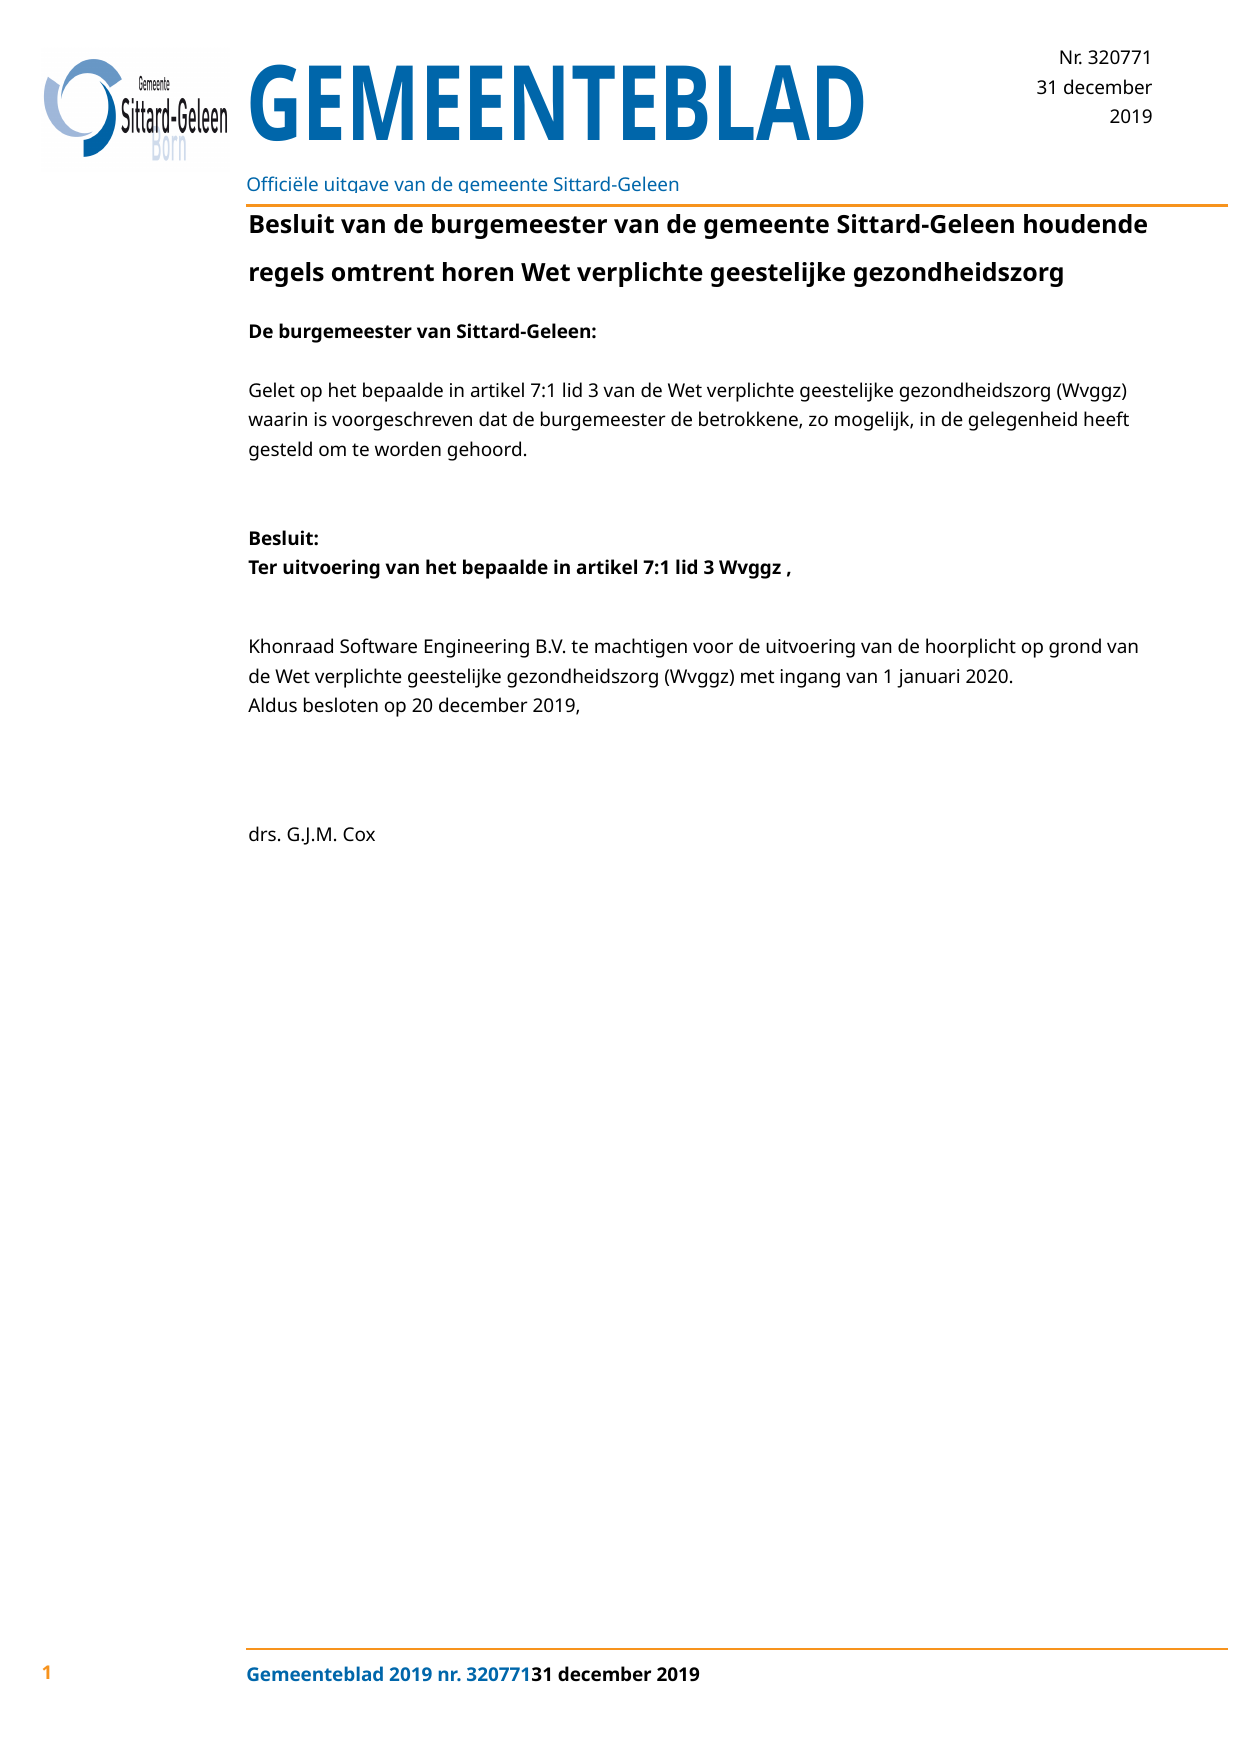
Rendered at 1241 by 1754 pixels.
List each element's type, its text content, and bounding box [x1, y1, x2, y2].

text Aldus besloten op 20 december 2019, [248, 693, 1152, 718]
text Besluit: [248, 525, 1152, 551]
text Gelet op het bepaalde in artikel 7:1 lid 3 van de Wet verplichte geestelijke gezondheidszorg (Wvggz) waarin is voorgeschreven dat de burgemeester de betrokkene, zo mogelijk, in de gelegenheid heeft gesteld om te worden gehoord. [248, 377, 1152, 462]
text Ter uitvoering van het bepaalde in artikel 7:1 lid 3 Wvggz , [248, 554, 1152, 580]
text De burgemeester van Sittard-Geleen: [248, 318, 1152, 344]
text Besluit van de burgemeester van de gemeente Sittard-Geleen houdende regels omtrent horen Wet verplichte geestelijke gezondheidszorg [248, 207, 1152, 288]
picture [41, 47, 231, 172]
text Khonraad Software Engineering B.V. te machtigen voor de uitvoering van de hoorplicht op grond van de Wet verplichte geestelijke gezondheidszorg (Wvggz) met ingang van 1 januari 2020. [248, 633, 1152, 689]
text drs. G.J.M. Cox [248, 821, 1152, 847]
